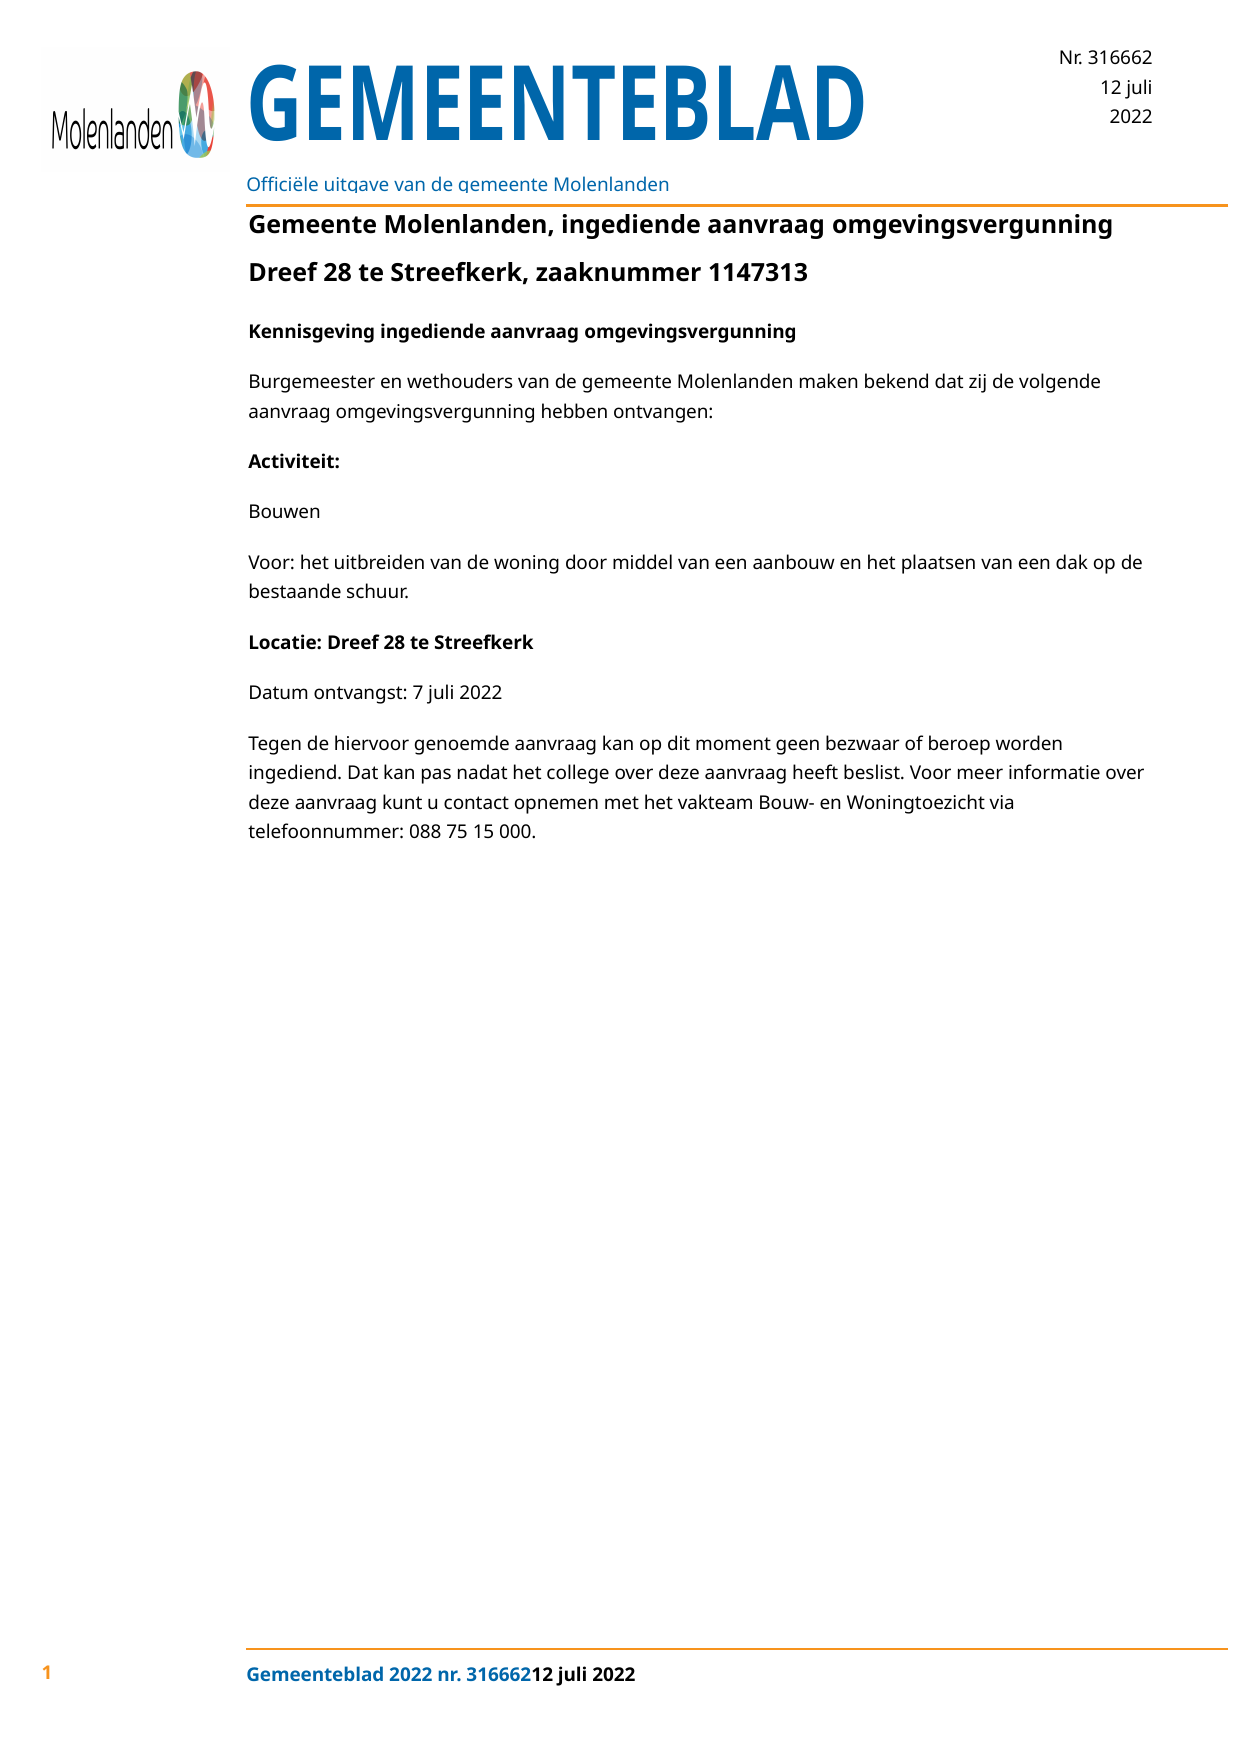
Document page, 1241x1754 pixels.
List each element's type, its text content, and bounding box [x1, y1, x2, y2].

text Activiteit: [248, 448, 1152, 474]
text Bouwen [248, 499, 1152, 524]
text Kennisgeving ingediende aanvraag omgevingsvergunning [248, 318, 1152, 344]
text Gemeente Molenlanden, ingediende aanvraag omgevingsvergunning Dreef 28 te Streefkerk, zaaknummer 1147313 [248, 207, 1152, 288]
text Locatie: Dreef 28 te Streefkerk [248, 629, 1152, 655]
text Datum ontvangst: 7 juli 2022 [248, 679, 1152, 705]
text Voor: het uitbreiden van de woning door middel van een aanbouw en het plaatsen van een dak op de bestaande schuur. [248, 549, 1152, 604]
text Burgemeester en wethouders van de gemeente Molenlanden maken bekend dat zij de volgende aanvraag omgevingsvergunning hebben ontvangen: [248, 368, 1152, 424]
text Tegen de hiervoor genoemde aanvraag kan op dit moment geen bezwaar of beroep worden ingediend. Dat kan pas nadat het college over deze aanvraag heeft beslist. Voor meer informatie over deze aanvraag kunt u contact opnemen met het vakteam Bouw- en Woningtoezicht via telefoonnummer: 088 75 15 000. [248, 730, 1152, 844]
picture [41, 47, 231, 172]
